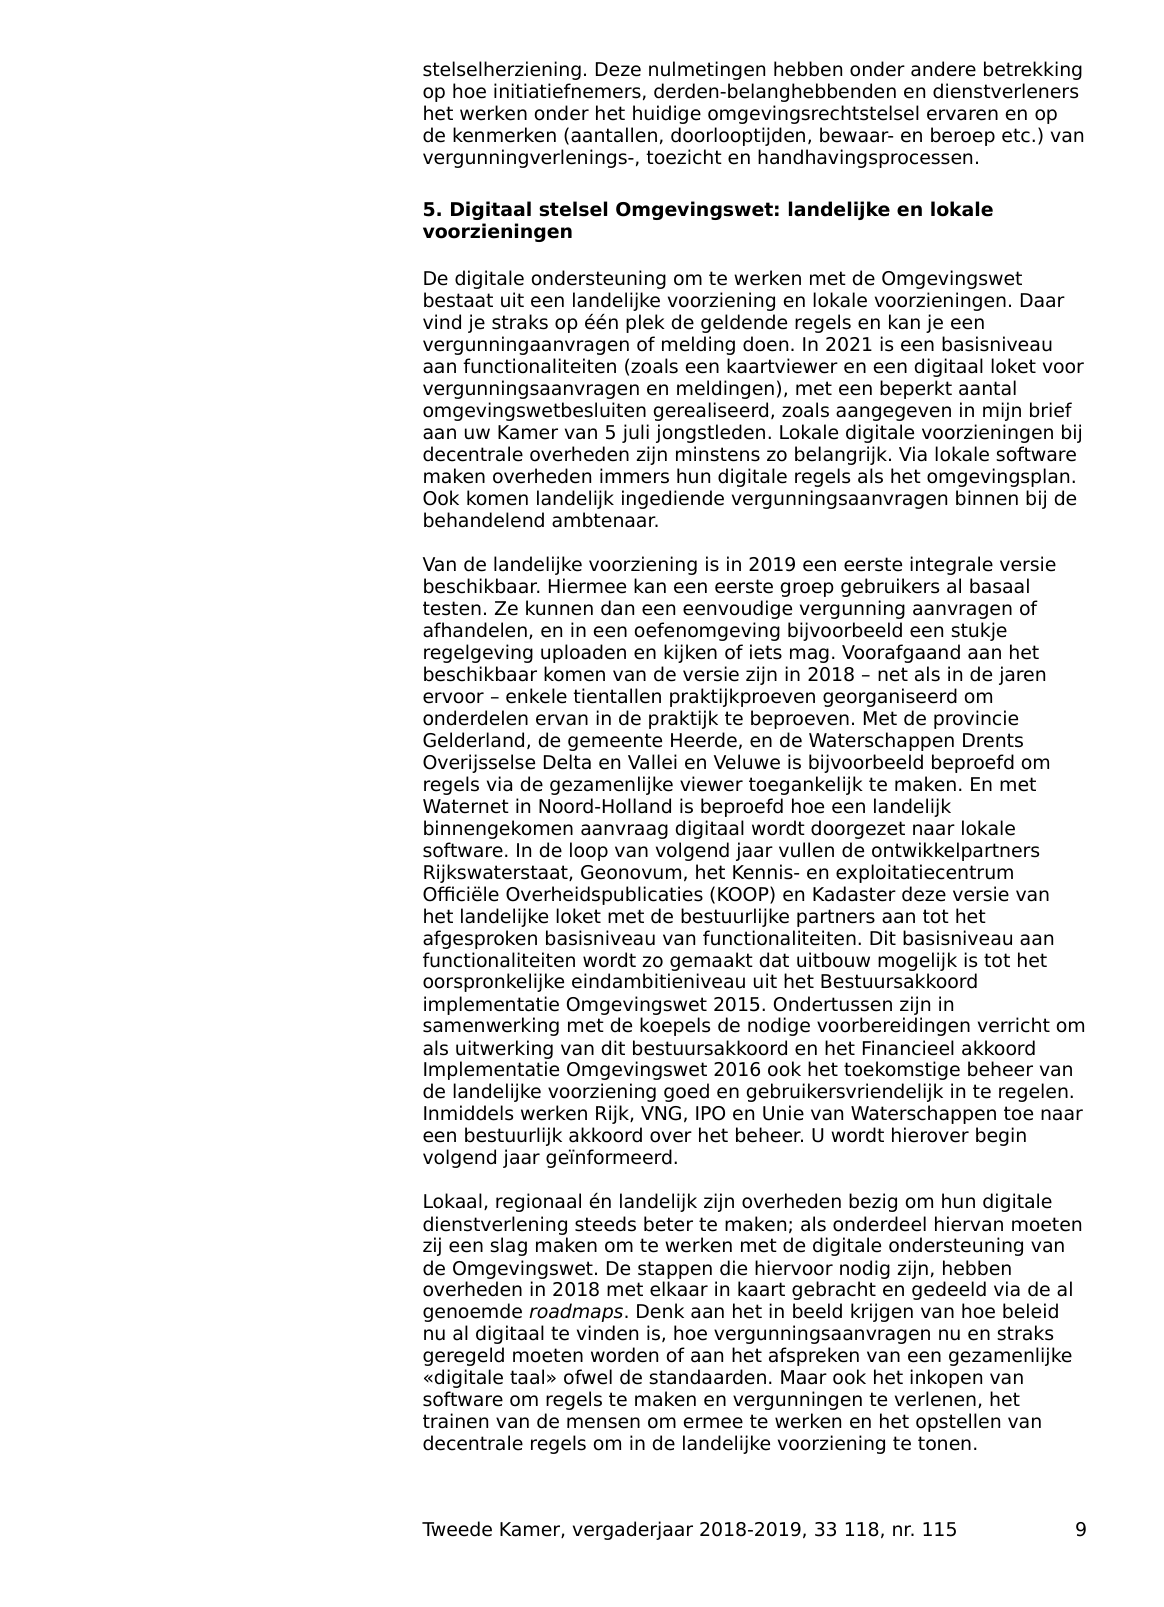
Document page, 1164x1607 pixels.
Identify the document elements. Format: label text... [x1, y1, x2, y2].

text De digitale ondersteuning om te werken met de Omgevingswet bestaat uit een landelijke voorziening en lokale voorzieningen. Daar vind je straks op één plek de geldende regels en kan je een vergunningaanvragen of melding doen. In 2021 is een basisniveau aan functionaliteiten (zoals een kaartviewer en een digitaal loket voor vergunningsaanvragen en meldingen), met een beperkt aantal omgevingswetbesluiten gerealiseerd, zoals aangegeven in mijn brief aan uw Kamer van 5 juli jongstleden. Lokale digitale voorzieningen bij decentrale overheden zijn minstens zo belangrijk. Via lokale software maken overheden immers hun digitale regels als het omgevingsplan. Ook komen landelijk ingediende vergunningsaanvragen binnen bij de behandelend ambtenaar. [422, 268, 1087, 532]
text Lokaal, regionaal én landelijk zijn overheden bezig om hun digitale dienstverlening steeds beter te maken; als onderdeel hiervan moeten zij een slag maken om te werken met de digitale ondersteuning van de Omgevingswet. De stappen die hiervoor nodig zijn, hebben overheden in 2018 met elkaar in kaart gebracht en gedeeld via de al genoemde roadmaps. Denk aan het in beeld krijgen van hoe beleid nu al digitaal te vinden is, hoe vergunningsaanvragen nu en straks geregeld moeten worden of aan het afspreken van een gezamenlijke «digitale taal» ofwel de standaarden. Maar ook het inkopen van software om regels te maken en vergunningen te verlenen, het trainen van de mensen om ermee te werken en het opstellen van decentrale regels om in de landelijke voorziening te tonen. [422, 1191, 1087, 1455]
subtitle 5. Digitaal stelsel Omgevingswet: landelijke en lokale voorzieningen [422, 199, 1087, 243]
text stelselherziening. Deze nulmetingen hebben onder andere betrekking op hoe initiatiefnemers, derden-belanghebbenden en dienstverleners het werken onder het huidige omgevingsrechtstelsel ervaren en op de kenmerken (aantallen, doorlooptijden, bewaar- en beroep etc.) van vergunningverlenings-, toezicht en handhavingsprocessen. [422, 59, 1087, 169]
text Van de landelijke voorziening is in 2019 een eerste integrale versie beschikbaar. Hiermee kan een eerste groep gebruikers al basaal testen. Ze kunnen dan een eenvoudige vergunning aanvragen of afhandelen, en in een oefenomgeving bijvoorbeeld een stukje regelgeving uploaden en kijken of iets mag. Voorafgaand aan het beschikbaar komen van de versie zijn in 2018 – net als in de jaren ervoor – enkele tientallen praktijkproeven georganiseerd om onderdelen ervan in de praktijk te beproeven. Met de provincie Gelderland, de gemeente Heerde, en de Waterschappen Drents Overijsselse Delta en Vallei en Veluwe is bijvoorbeeld beproefd om regels via de gezamenlijke viewer toegankelijk te maken. En met Waternet in Noord-Holland is beproefd hoe een landelijk binnengekomen aanvraag digitaal wordt doorgezet naar lokale software. In de loop van volgend jaar vullen de ontwikkelpartners Rijkswaterstaat, Geonovum, het Kennis- en exploitatiecentrum Officiële Overheidspublicaties (KOOP) en Kadaster deze versie van het landelijke loket met de bestuurlijke partners aan tot het afgesproken basisniveau van functionaliteiten. Dit basisniveau aan functionaliteiten wordt zo gemaakt dat uitbouw mogelijk is tot het oorspronkelijke eindambitieniveau uit het Bestuursakkoord implementatie Omgevingswet 2015. Ondertussen zijn in samenwerking met de koepels de nodige voorbereidingen verricht om als uitwerking van dit bestuursakkoord en het Financieel akkoord Implementatie Omgevingswet 2016 ook het toekomstige beheer van de landelijke voorziening goed en gebruikersvriendelijk in te regelen. Inmiddels werken Rijk, VNG, IPO en Unie van Waterschappen toe naar een bestuurlijk akkoord over het beheer. U wordt hierover begin volgend jaar geïnformeerd. [422, 554, 1087, 1169]
